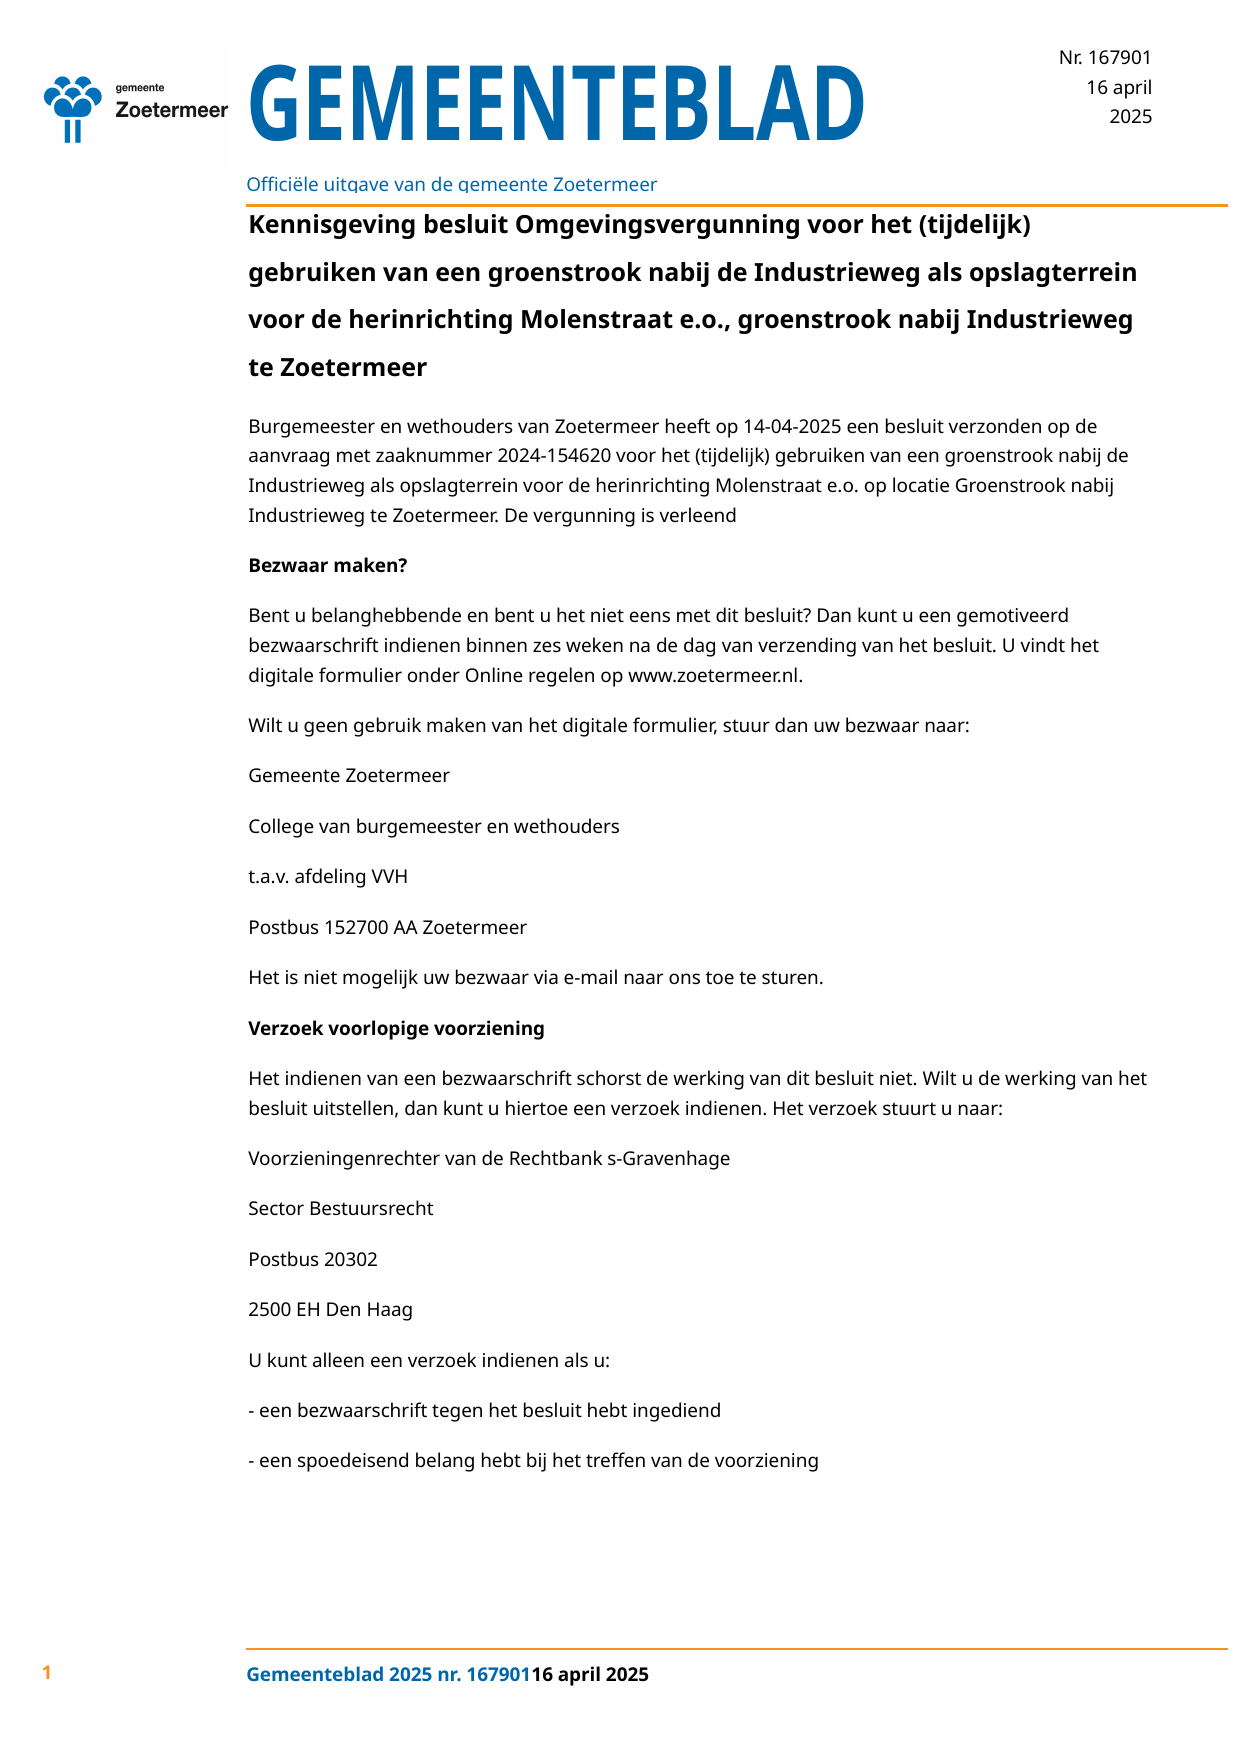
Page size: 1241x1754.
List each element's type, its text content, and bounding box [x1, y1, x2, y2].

picture [41, 47, 231, 172]
text College van burgemeester en wethouders [248, 813, 1152, 839]
text Voorzieningenrechter van de Rechtbank s-Gravenhage [248, 1145, 1152, 1171]
text - een spoedeisend belang hebt bij het treffen van de voorziening [248, 1448, 1152, 1473]
text Bezwaar maken? [248, 552, 1152, 578]
text Postbus 152700 AA Zoetermeer [248, 914, 1152, 940]
text Kennisgeving besluit Omgevingsvergunning voor het (tijdelijk) gebruiken van een groenstrook nabij de Industrieweg als opslagterrein voor de herinrichting Molenstraat e.o., groenstrook nabij Industrieweg te Zoetermeer [248, 207, 1152, 384]
text U kunt alleen een verzoek indienen als u: [248, 1347, 1152, 1373]
text 2500 EH Den Haag [248, 1296, 1152, 1322]
text - een bezwaarschrift tegen het besluit hebt ingediend [248, 1397, 1152, 1423]
text Burgemeester en wethouders van Zoetermeer heeft op 14-04-2025 een besluit verzonden op de aanvraag met zaaknummer 2024-154620 voor het (tijdelijk) gebruiken van een groenstrook nabij de Industrieweg als opslagterrein voor de herinrichting Molenstraat e.o. op locatie Groenstrook nabij Industrieweg te Zoetermeer. De vergunning is verleend [248, 413, 1152, 528]
text t.a.v. afdeling VVH [248, 863, 1152, 889]
text Gemeente Zoetermeer [248, 763, 1152, 788]
text Wilt u geen gebruik maken van het digitale formulier, stuur dan uw bezwaar naar: [248, 712, 1152, 738]
text Bent u belanghebbende en bent u het niet eens met dit besluit? Dan kunt u een gemotiveerd bezwaarschrift indienen binnen zes weken na de dag van verzending van het besluit. U vindt het digitale formulier onder Online regelen op www.zoetermeer.nl. [248, 603, 1152, 688]
text Het is niet mogelijk uw bezwaar via e-mail naar ons toe te sturen. [248, 964, 1152, 990]
text Verzoek voorlopige voorziening [248, 1015, 1152, 1041]
text Postbus 20302 [248, 1246, 1152, 1272]
text Het indienen van een bezwaarschrift schorst de werking van dit besluit niet. Wilt u de werking van het besluit uitstellen, dan kunt u hiertoe een verzoek indienen. Het verzoek stuurt u naar: [248, 1065, 1152, 1121]
text Sector Bestuursrecht [248, 1196, 1152, 1221]
